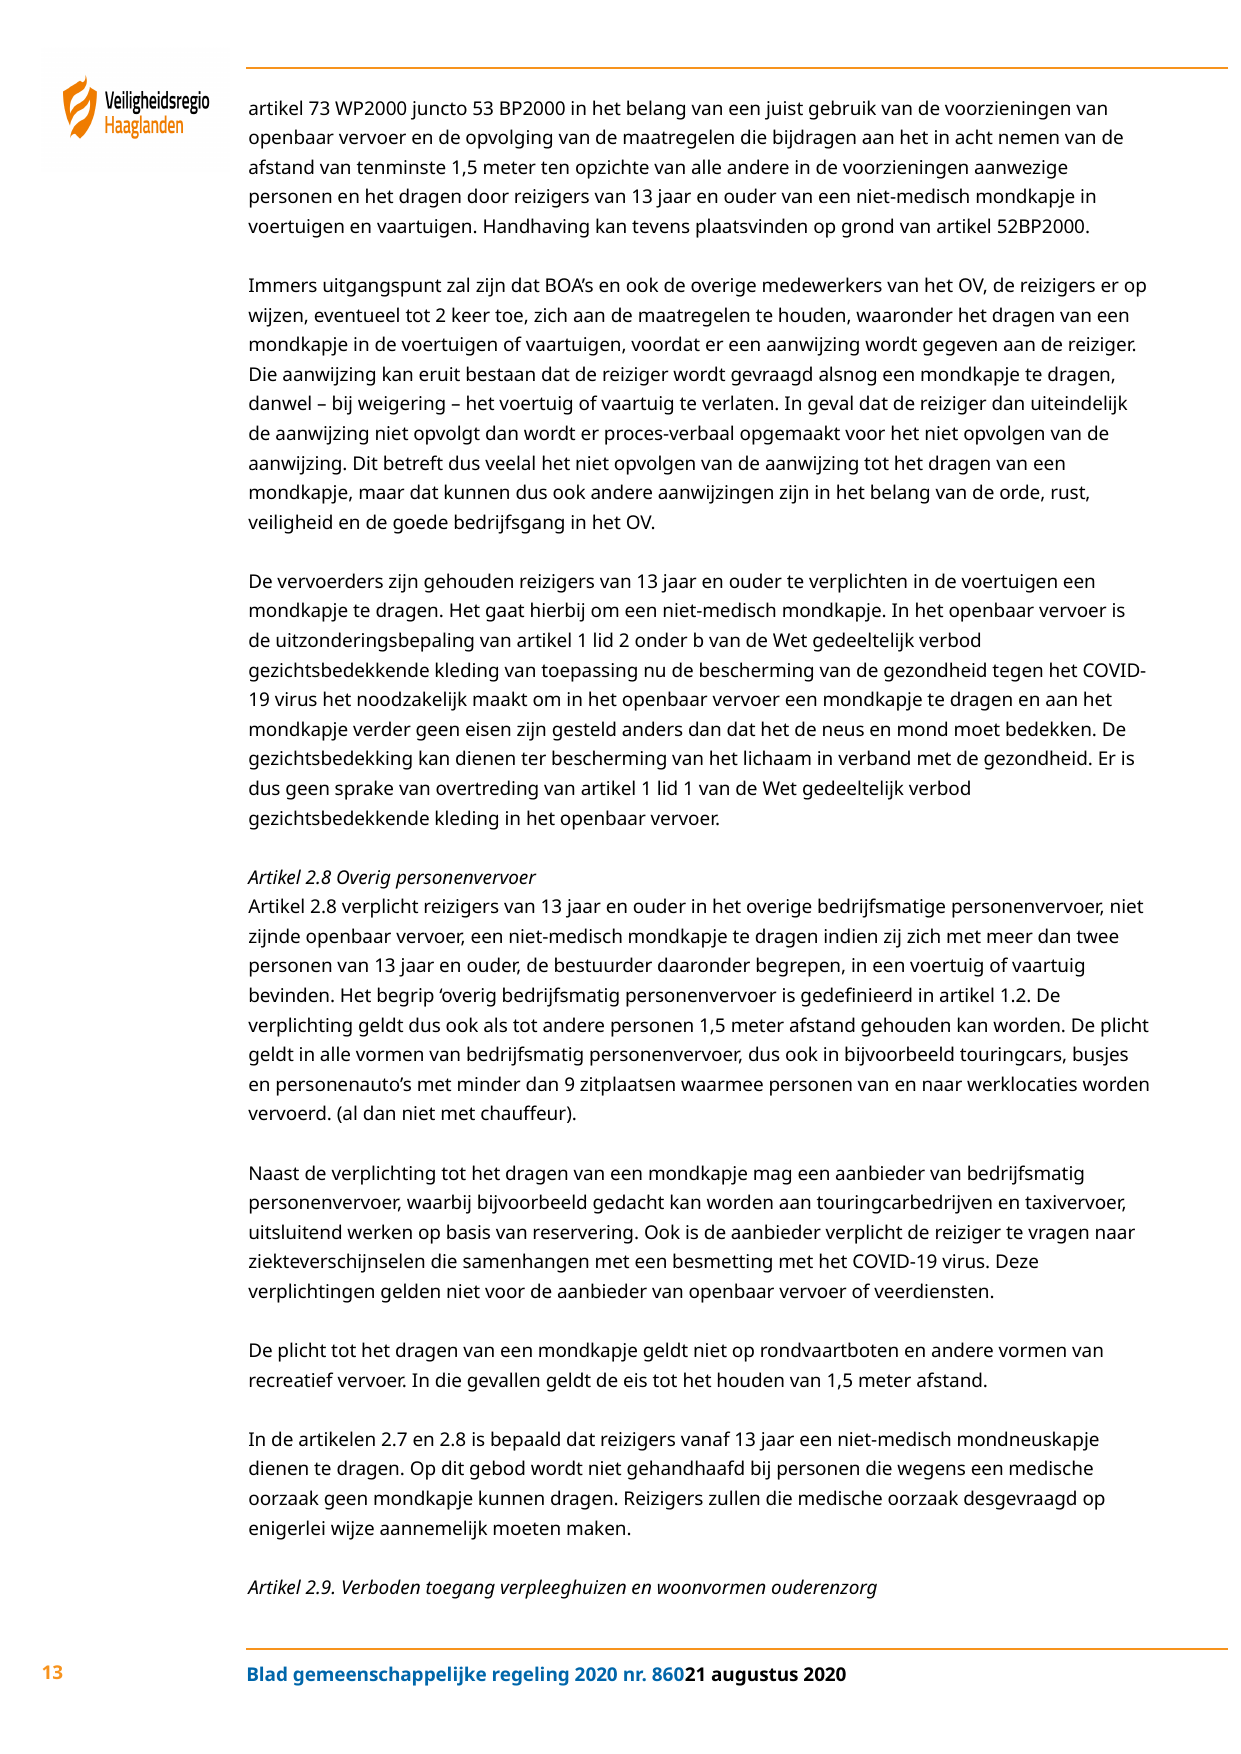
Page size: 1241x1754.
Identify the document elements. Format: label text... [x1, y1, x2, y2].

text In de artikelen 2.7 en 2.8 is bepaald dat reizigers vanaf 13 jaar een niet-medisch mondneuskapje dienen te dragen. Op dit gebod wordt niet gehandhaafd bij personen die wegens een medische oorzaak geen mondkapje kunnen dragen. Reizigers zullen die medische oorzaak desgevraagd op enigerlei wijze aannemelijk moeten maken. [248, 1426, 1152, 1541]
text Naast de verplichting tot het dragen van een mondkapje mag een aanbieder van bedrijfsmatig personenvervoer, waarbij bijvoorbeeld gedacht kan worden aan touringcarbedrijven en taxivervoer, uitsluitend werken op basis van reservering. Ook is de aanbieder verplicht de reiziger te vragen naar ziekteverschijnselen die samenhangen met een besmetting met het COVID-19 virus. Deze verplichtingen gelden niet voor de aanbieder van openbaar vervoer of veerdiensten. [248, 1160, 1152, 1304]
text Immers uitgangspunt zal zijn dat BOA’s en ook de overige medewerkers van het OV, de reizigers er op wijzen, eventueel tot 2 keer toe, zich aan de maatregelen te houden, waaronder het dragen van een mondkapje in de voertuigen of vaartuigen, voordat er een aanwijzing wordt gegeven aan de reiziger. Die aanwijzing kan eruit bestaan dat de reiziger wordt gevraagd alsnog een mondkapje te dragen, danwel – bij weigering – het voertuig of vaartuig te verlaten. In geval dat de reiziger dan uiteindelijk de aanwijzing niet opvolgt dan wordt er proces-verbaal opgemaakt voor het niet opvolgen van de aanwijzing. Dit betreft dus veelal het niet opvolgen van de aanwijzing tot het dragen van een mondkapje, maar dat kunnen dus ook andere aanwijzingen zijn in het belang van de orde, rust, veiligheid en de goede bedrijfsgang in het OV. [248, 272, 1152, 535]
picture [41, 47, 231, 172]
text Artikel 2.8 verplicht reizigers van 13 jaar en ouder in het overige bedrijfsmatige personenvervoer, niet zijnde openbaar vervoer, een niet-medisch mondkapje te dragen indien zij zich met meer dan twee personen van 13 jaar en ouder, de bestuurder daaronder begrepen, in een voertuig of vaartuig bevinden. Het begrip ‘overig bedrijfsmatig personenvervoer is gedefinieerd in artikel 1.2. De verplichting geldt dus ook als tot andere personen 1,5 meter afstand gehouden kan worden. De plicht geldt in alle vormen van bedrijfsmatig personenvervoer, dus ook in bijvoorbeeld touringcars, busjes en personenauto’s met minder dan 9 zitplaatsen waarmee personen van en naar werklocaties worden vervoerd. (al dan niet met chauffeur). [248, 893, 1152, 1126]
text artikel 73 WP2000 juncto 53 BP2000 in het belang van een juist gebruik van de voorzieningen van openbaar vervoer en de opvolging van de maatregelen die bijdragen aan het in acht nemen van de afstand van tenminste 1,5 meter ten opzichte van alle andere in de voorzieningen aanwezige personen en het dragen door reizigers van 13 jaar en ouder van een niet-medisch mondkapje in voertuigen en vaartuigen. Handhaving kan tevens plaatsvinden op grond van artikel 52BP2000. [248, 95, 1152, 239]
text De plicht tot het dragen van een mondkapje geldt niet op rondvaartboten en andere vormen van recreatief vervoer. In die gevallen geldt de eis tot het houden van 1,5 meter afstand. [248, 1337, 1152, 1393]
text Artikel 2.9. Verboden toegang verpleeghuizen en woonvormen ouderenzorg [248, 1574, 1152, 1600]
text De vervoerders zijn gehouden reizigers van 13 jaar en ouder te verplichten in de voertuigen een mondkapje te dragen. Het gaat hierbij om een niet-medisch mondkapje. In het openbaar vervoer is de uitzonderingsbepaling van artikel 1 lid 2 onder b van de Wet gedeeltelijk verbod gezichtsbedekkende kleding van toepassing nu de bescherming van de gezondheid tegen het COVID-19 virus het noodzakelijk maakt om in het openbaar vervoer een mondkapje te dragen en aan het mondkapje verder geen eisen zijn gesteld anders dan dat het de neus en mond moet bedekken. De gezichtsbedekking kan dienen ter bescherming van het lichaam in verband met de gezondheid. Er is dus geen sprake van overtreding van artikel 1 lid 1 van de Wet gedeeltelijk verbod gezichtsbedekkende kleding in het openbaar vervoer. [248, 568, 1152, 831]
text Artikel 2.8 Overig personenvervoer [248, 864, 1152, 890]
